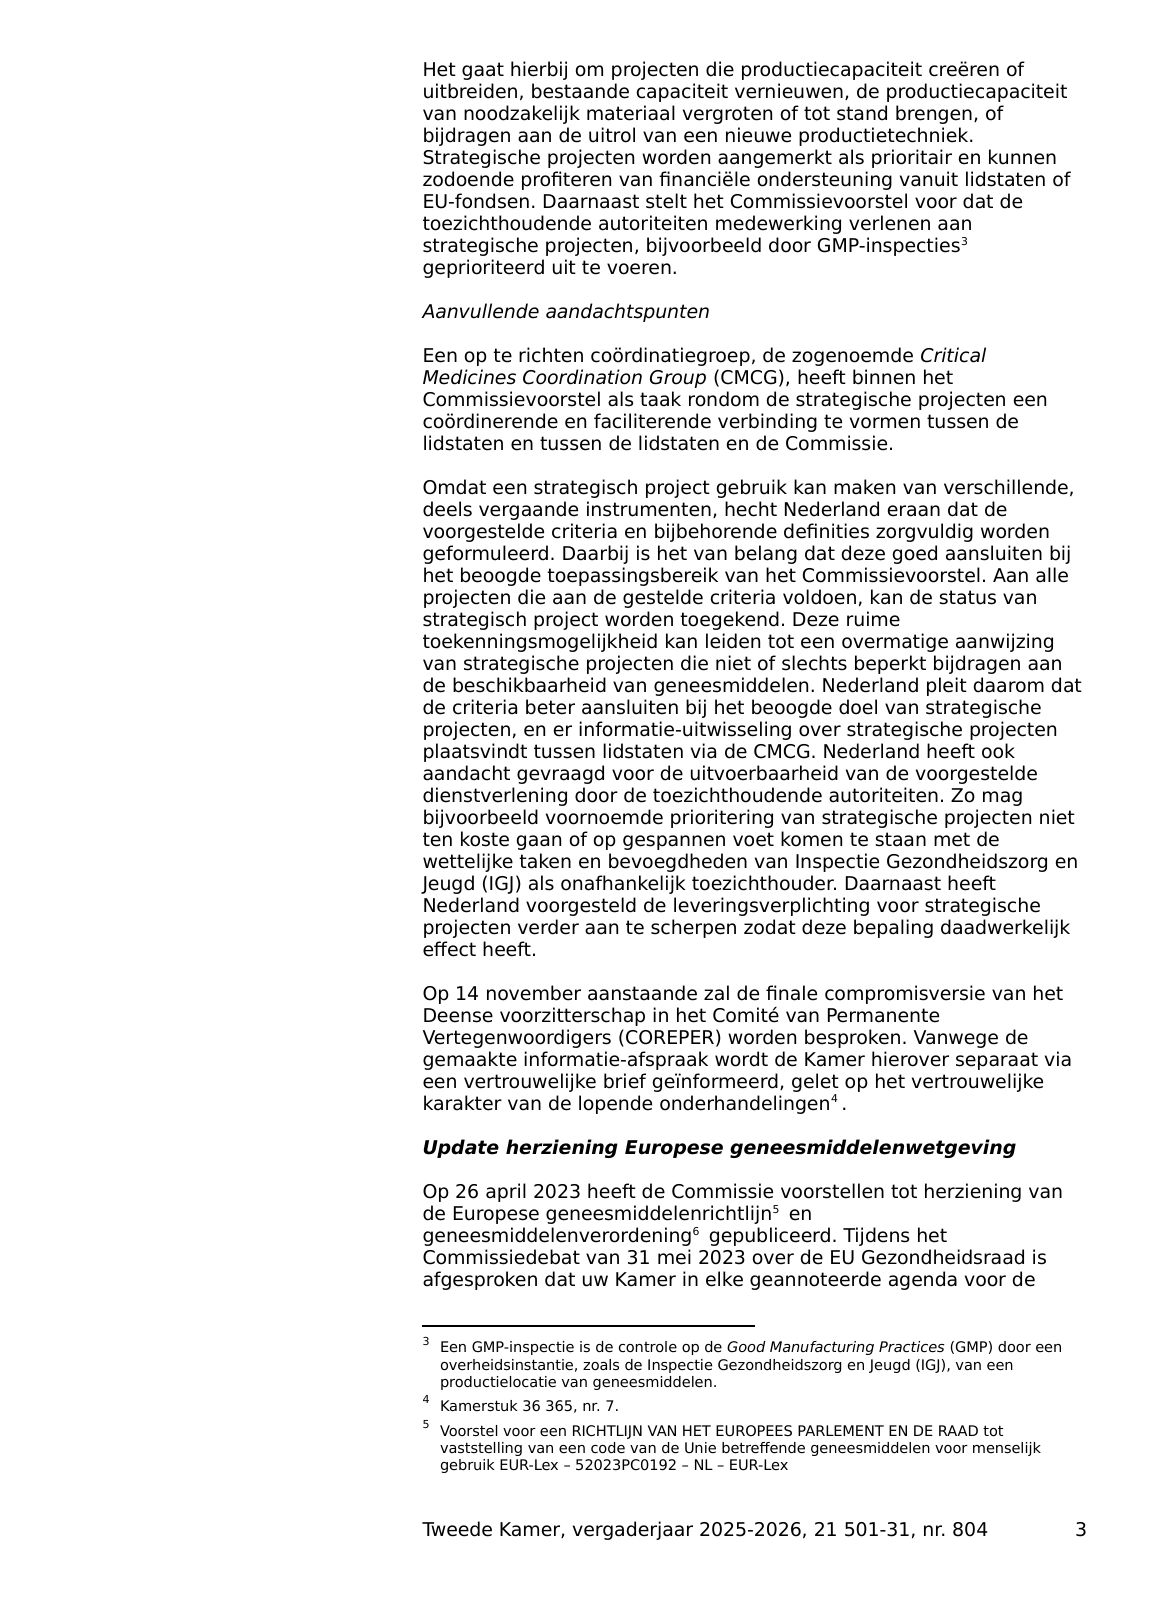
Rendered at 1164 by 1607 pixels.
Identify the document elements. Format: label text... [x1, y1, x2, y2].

text Kamerstuk 36 365, nr. 7. [422, 1393, 1087, 1416]
text Op 14 november aanstaande zal de finale compromisversie van het Deense voorzitterschap in het Comité van Permanente Vertegenwoordigers (COREPER) worden besproken. Vanwege de gemaakte informatie-afspraak wordt de Kamer hierover separaat via een vertrouwelijke brief geïnformeerd, gelet op het vertrouwelijke karakter van de lopende onderhandelingen. [422, 983, 1087, 1115]
text Het gaat hierbij om projecten die productiecapaciteit creëren of uitbreiden, bestaande capaciteit vernieuwen, de productiecapaciteit van noodzakelijk materiaal vergroten of tot stand brengen, of bijdragen aan de uitrol van een nieuwe productietechniek. Strategische projecten worden aangemerkt als prioritair en kunnen zodoende profiteren van financiële ondersteuning vanuit lidstaten of EU-fondsen. Daarnaast stelt het Commissievoorstel voor dat de toezichthoudende autoriteiten medewerking verlenen aan strategische projecten, bijvoorbeeld door GMP-inspecties geprioriteerd uit te voeren. [422, 59, 1087, 279]
text Een op te richten coördinatiegroep, de zogenoemde Critical Medicines Coordination Group (CMCG), heeft binnen het Commissievoorstel als taak rondom de strategische projecten een coördinerende en faciliterende verbinding te vormen tussen de lidstaten en tussen de lidstaten en de Commissie. [422, 345, 1087, 455]
subtitle Aanvullende aandachtspunten [422, 301, 1087, 323]
text Voorstel voor een RICHTLIJN VAN HET EUROPEES PARLEMENT EN DE RAAD tot vaststelling van een code van de Unie betreffende geneesmiddelen voor menselijk gebruik EUR-Lex – 52023PC0192 – NL – EUR-Lex [422, 1418, 1087, 1474]
text Een GMP-inspectie is de controle op de Good Manufacturing Practices (GMP) door een overheidsinstantie, zoals de Inspectie Gezondheidszorg en Jeugd (IGJ), van een productielocatie van geneesmiddelen. [422, 1335, 1087, 1391]
text Omdat een strategisch project gebruik kan maken van verschillende, deels vergaande instrumenten, hecht Nederland eraan dat de voorgestelde criteria en bijbehorende definities zorgvuldig worden geformuleerd. Daarbij is het van belang dat deze goed aansluiten bij het beoogde toepassingsbereik van het Commissievoorstel. Aan alle projecten die aan de gestelde criteria voldoen, kan de status van strategisch project worden toegekend. Deze ruime toekenningsmogelijkheid kan leiden tot een overmatige aanwijzing van strategische projecten die niet of slechts beperkt bijdragen aan de beschikbaarheid van geneesmiddelen. Nederland pleit daarom dat de criteria beter aansluiten bij het beoogde doel van strategische projecten, en er informatie-uitwisseling over strategische projecten plaatsvindt tussen lidstaten via de CMCG. Nederland heeft ook aandacht gevraagd voor de uitvoerbaarheid van de voorgestelde dienstverlening door de toezichthoudende autoriteiten. Zo mag bijvoorbeeld voornoemde prioritering van strategische projecten niet ten koste gaan of op gespannen voet komen te staan met de wettelijke taken en bevoegdheden van Inspectie Gezondheidszorg en Jeugd (IGJ) als onafhankelijk toezichthouder. Daarnaast heeft Nederland voorgesteld de leveringsverplichting voor strategische projecten verder aan te scherpen zodat deze bepaling daadwerkelijk effect heeft. [422, 477, 1087, 961]
subtitle Update herziening Europese geneesmiddelenwetgeving [422, 1137, 1087, 1159]
text Op 26 april 2023 heeft de Commissie voorstellen tot herziening van de Europese geneesmiddelenrichtlijn en geneesmiddelenverordening gepubliceerd. Tijdens het Commissiedebat van 31 mei 2023 over de EU Gezondheidsraad is afgesproken dat uw Kamer in elke geannoteerde agenda voor de [422, 1181, 1087, 1291]
